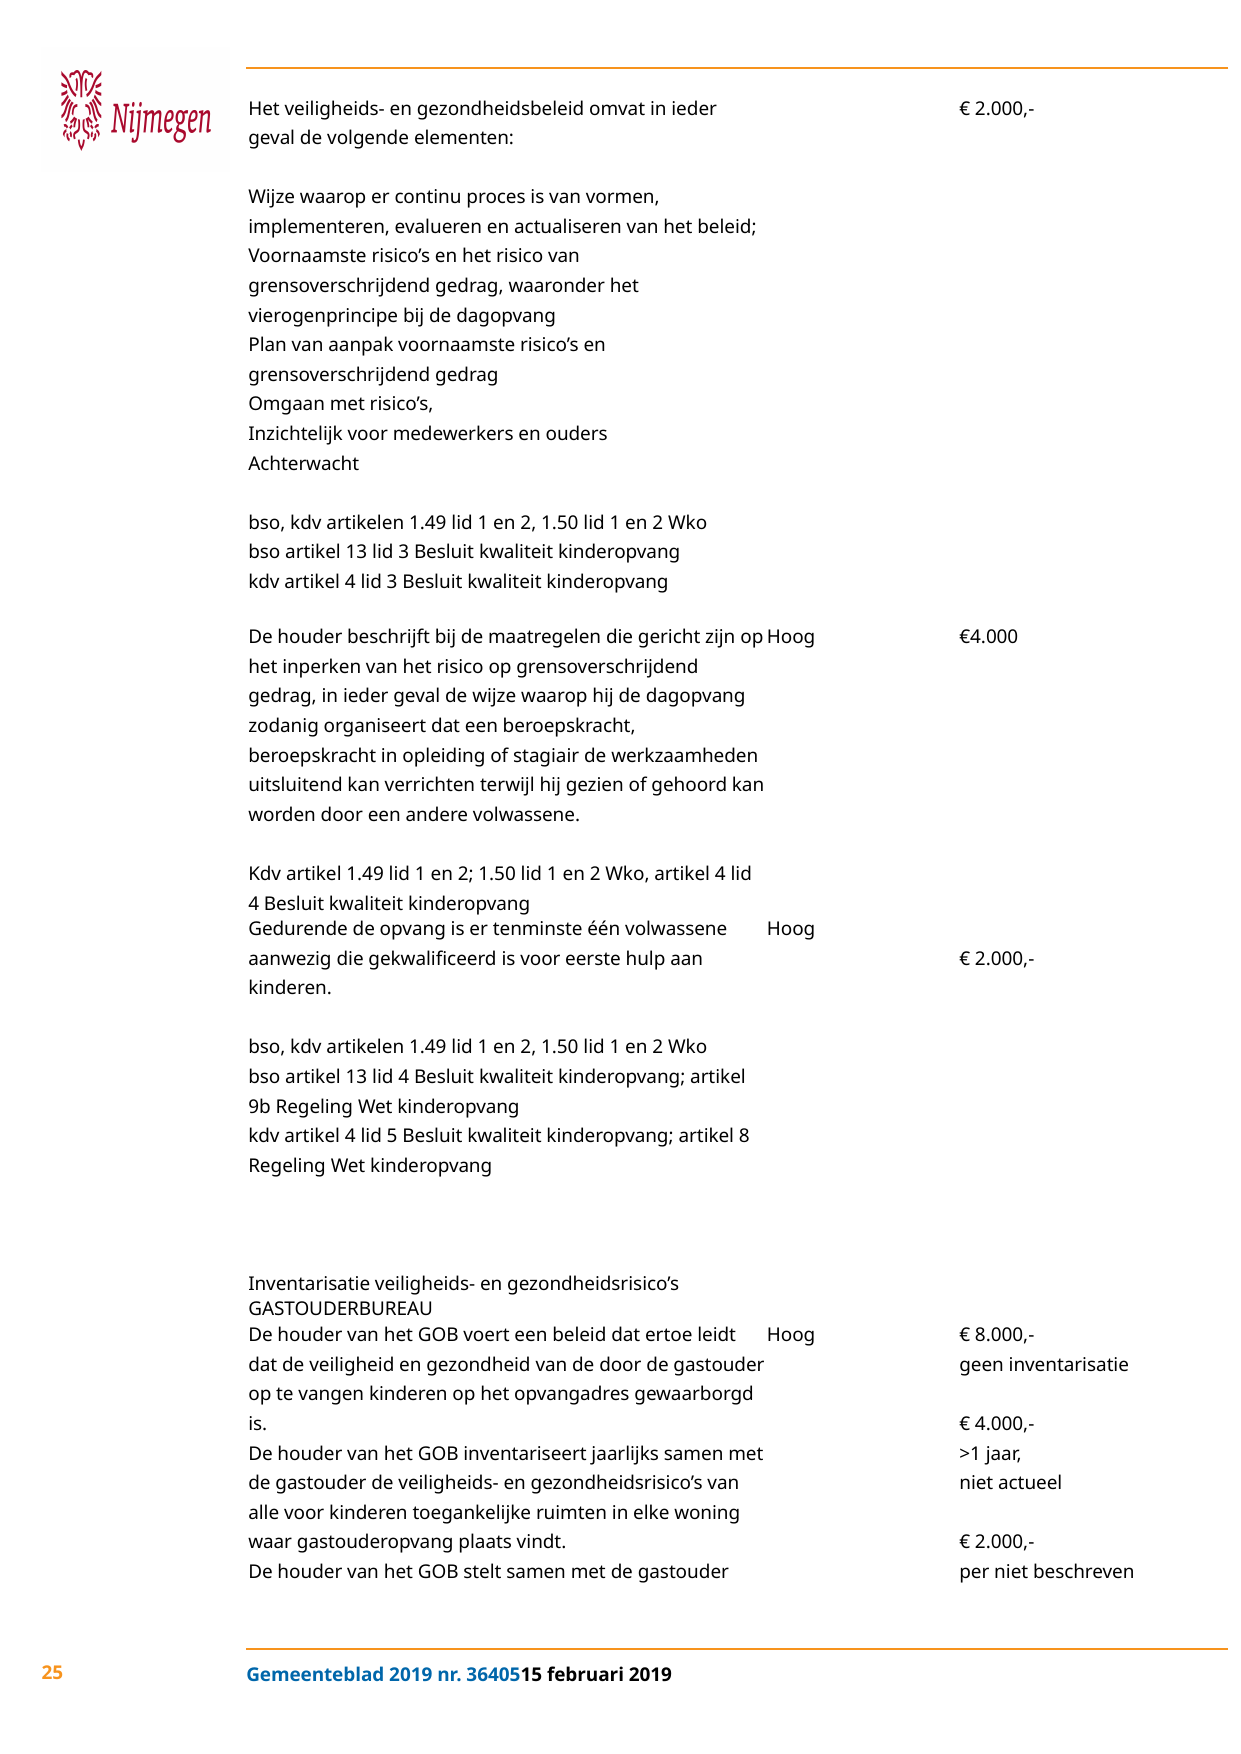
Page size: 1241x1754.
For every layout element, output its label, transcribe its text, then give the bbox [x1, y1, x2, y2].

table_cell € 8.000,- geen inventarisatie € 4.000,- >1 jaar, niet actueel € 2.000,- per niet beschreven [959, 1321, 1152, 1584]
table_cell Hoog [767, 1321, 959, 1584]
table_cell Hoog [767, 915, 959, 1207]
table_cell De houder beschrijft bij de maatregelen die gericht zijn op het inperken van het risico op grensoverschrijdend gedrag, in ieder geval de wijze waarop hij de dagopvang zodanig organiseert dat een beroepskracht, beroepskracht in opleiding of stagiair de werkzaamheden uitsluitend kan verrichten terwijl hij gezien of gehoord kan worden door een andere volwassene. Kdv artikel 1.49 lid 1 en 2; 1.50 lid 1 en 2 Wko, artikel 4 lid 4 Besluit kwaliteit kinderopvang [248, 624, 767, 915]
table_cell De houder van het GOB voert een beleid dat ertoe leidt dat de veiligheid en gezondheid van de door de gastouder op te vangen kinderen op het opvangadres gewaarborgd is. De houder van het GOB inventariseert jaarlijks samen met de gastouder de veiligheids- en gezondheidsrisico’s van alle voor kinderen toegankelijke ruimten in elke woning waar gastouderopvang plaats vindt. De houder van het GOB stelt samen met de gastouder [248, 1321, 767, 1584]
table_cell € 2.000,- [959, 915, 1152, 1207]
picture [41, 47, 231, 172]
table_cell € 2.000,- [959, 95, 1152, 623]
table_cell GASTOUDERBUREAU [248, 1296, 1152, 1321]
table_header Inventarisatie veiligheids- en gezondheidsrisico’s [248, 1270, 1152, 1296]
table_cell Het veiligheids- en gezondheidsbeleid omvat in ieder geval de volgende elementen: Wijze waarop er continu proces is van vormen, implementeren, evalueren en actualiseren van het beleid; Voornaamste risico’s en het risico van grensoverschrijdend gedrag, waaronder het vierogenprincipe bij de dagopvang Plan van aanpak voornaamste risico’s en grensoverschrijdend gedrag Omgaan met risico’s, Inzichtelijk voor medewerkers en ouders Achterwacht bso, kdv artikelen 1.49 lid 1 en 2, 1.50 lid 1 en 2 Wko bso artikel 13 lid 3 Besluit kwaliteit kinderopvang kdv artikel 4 lid 3 Besluit kwaliteit kinderopvang [248, 95, 767, 623]
table_cell Hoog [767, 624, 959, 915]
table_cell €4.000 [959, 624, 1152, 915]
table_cell Gedurende de opvang is er tenminste één volwassene aanwezig die gekwalificeerd is voor eerste hulp aan kinderen. bso, kdv artikelen 1.49 lid 1 en 2, 1.50 lid 1 en 2 Wko bso artikel 13 lid 4 Besluit kwaliteit kinderopvang; artikel 9b Regeling Wet kinderopvang kdv artikel 4 lid 5 Besluit kwaliteit kinderopvang; artikel 8 Regeling Wet kinderopvang [248, 915, 767, 1207]
table_cell [767, 95, 959, 623]
